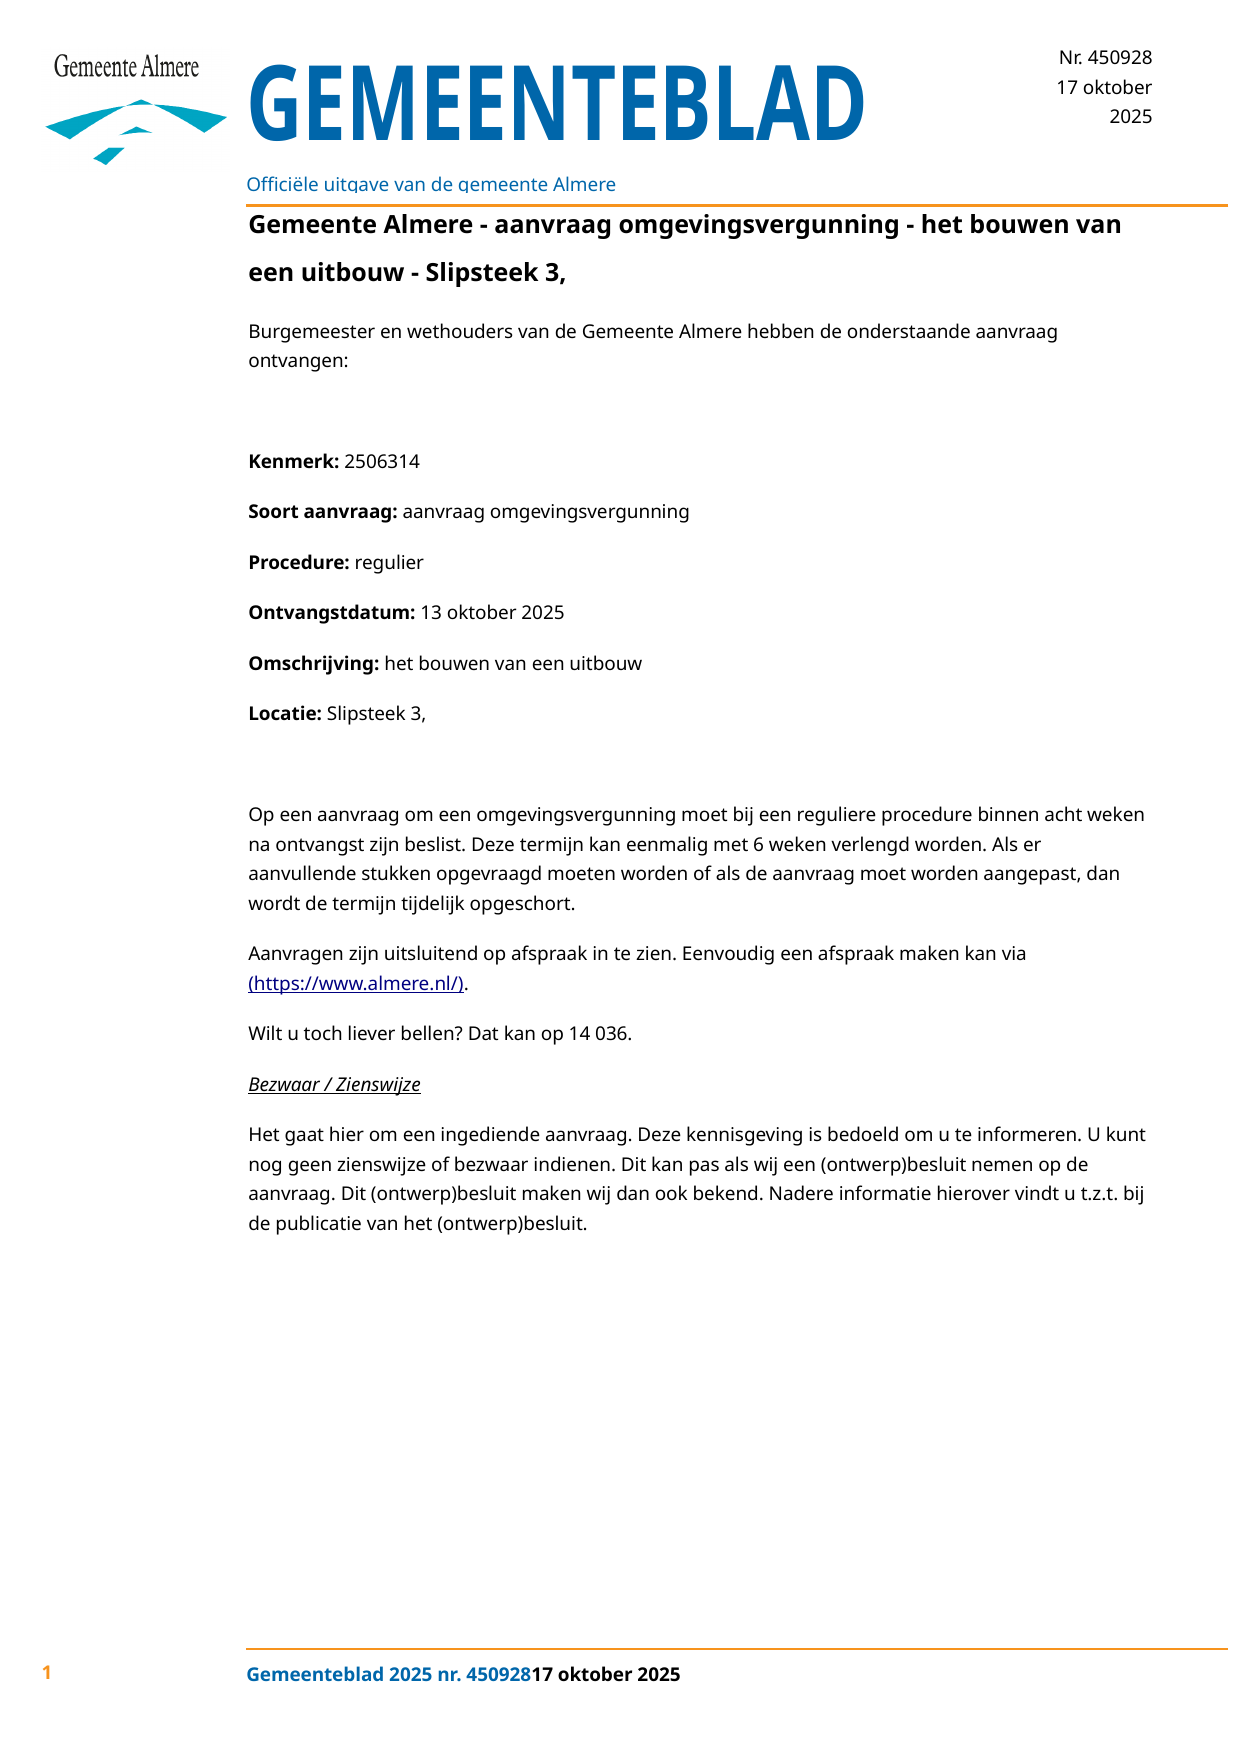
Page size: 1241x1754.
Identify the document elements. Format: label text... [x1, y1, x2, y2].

text Wilt u toch liever bellen? Dat kan op 14 036. [248, 1020, 1152, 1046]
text Gemeente Almere - aanvraag omgevingsvergunning - het bouwen van een uitbouw - Slipsteek 3, [248, 207, 1152, 288]
text Kenmerk: 2506314 [248, 448, 1152, 474]
text Burgemeester en wethouders van de Gemeente Almere hebben de onderstaande aanvraag ontvangen: [248, 318, 1152, 373]
text Op een aanvraag om een omgevingsvergunning moet bij een reguliere procedure binnen acht weken na ontvangst zijn beslist. Deze termijn kan eenmalig met 6 weken verlengd worden. Als er aanvullende stukken opgevraagd moeten worden of als de aanvraag moet worden aangepast, dan wordt de termijn tijdelijk opgeschort. [248, 801, 1152, 916]
text Het gaat hier om een ingediende aanvraag. Deze kennisgeving is bedoeld om u te informeren. U kunt nog geen zienswijze of bezwaar indienen. Dit kan pas als wij een (ontwerp)besluit nemen op de aanvraag. Dit (ontwerp)besluit maken wij dan ook bekend. Nadere informatie hierover vindt u t.z.t. bij de publicatie van het (ontwerp)besluit. [248, 1121, 1152, 1236]
picture [41, 47, 231, 172]
text Ontvangstdatum: 13 oktober 2025 [248, 599, 1152, 625]
text Procedure: regulier [248, 549, 1152, 575]
text Bezwaar / Zienswijze [248, 1071, 1152, 1097]
text Aanvragen zijn uitsluitend op afspraak in te zien. Eenvoudig een afspraak maken kan via (https://www.almere.nl/). [248, 940, 1152, 996]
text Locatie: Slipsteek 3, [248, 700, 1152, 726]
text Omschrijving: het bouwen van een uitbouw [248, 650, 1152, 676]
text Soort aanvraag: aanvraag omgevingsvergunning [248, 499, 1152, 524]
